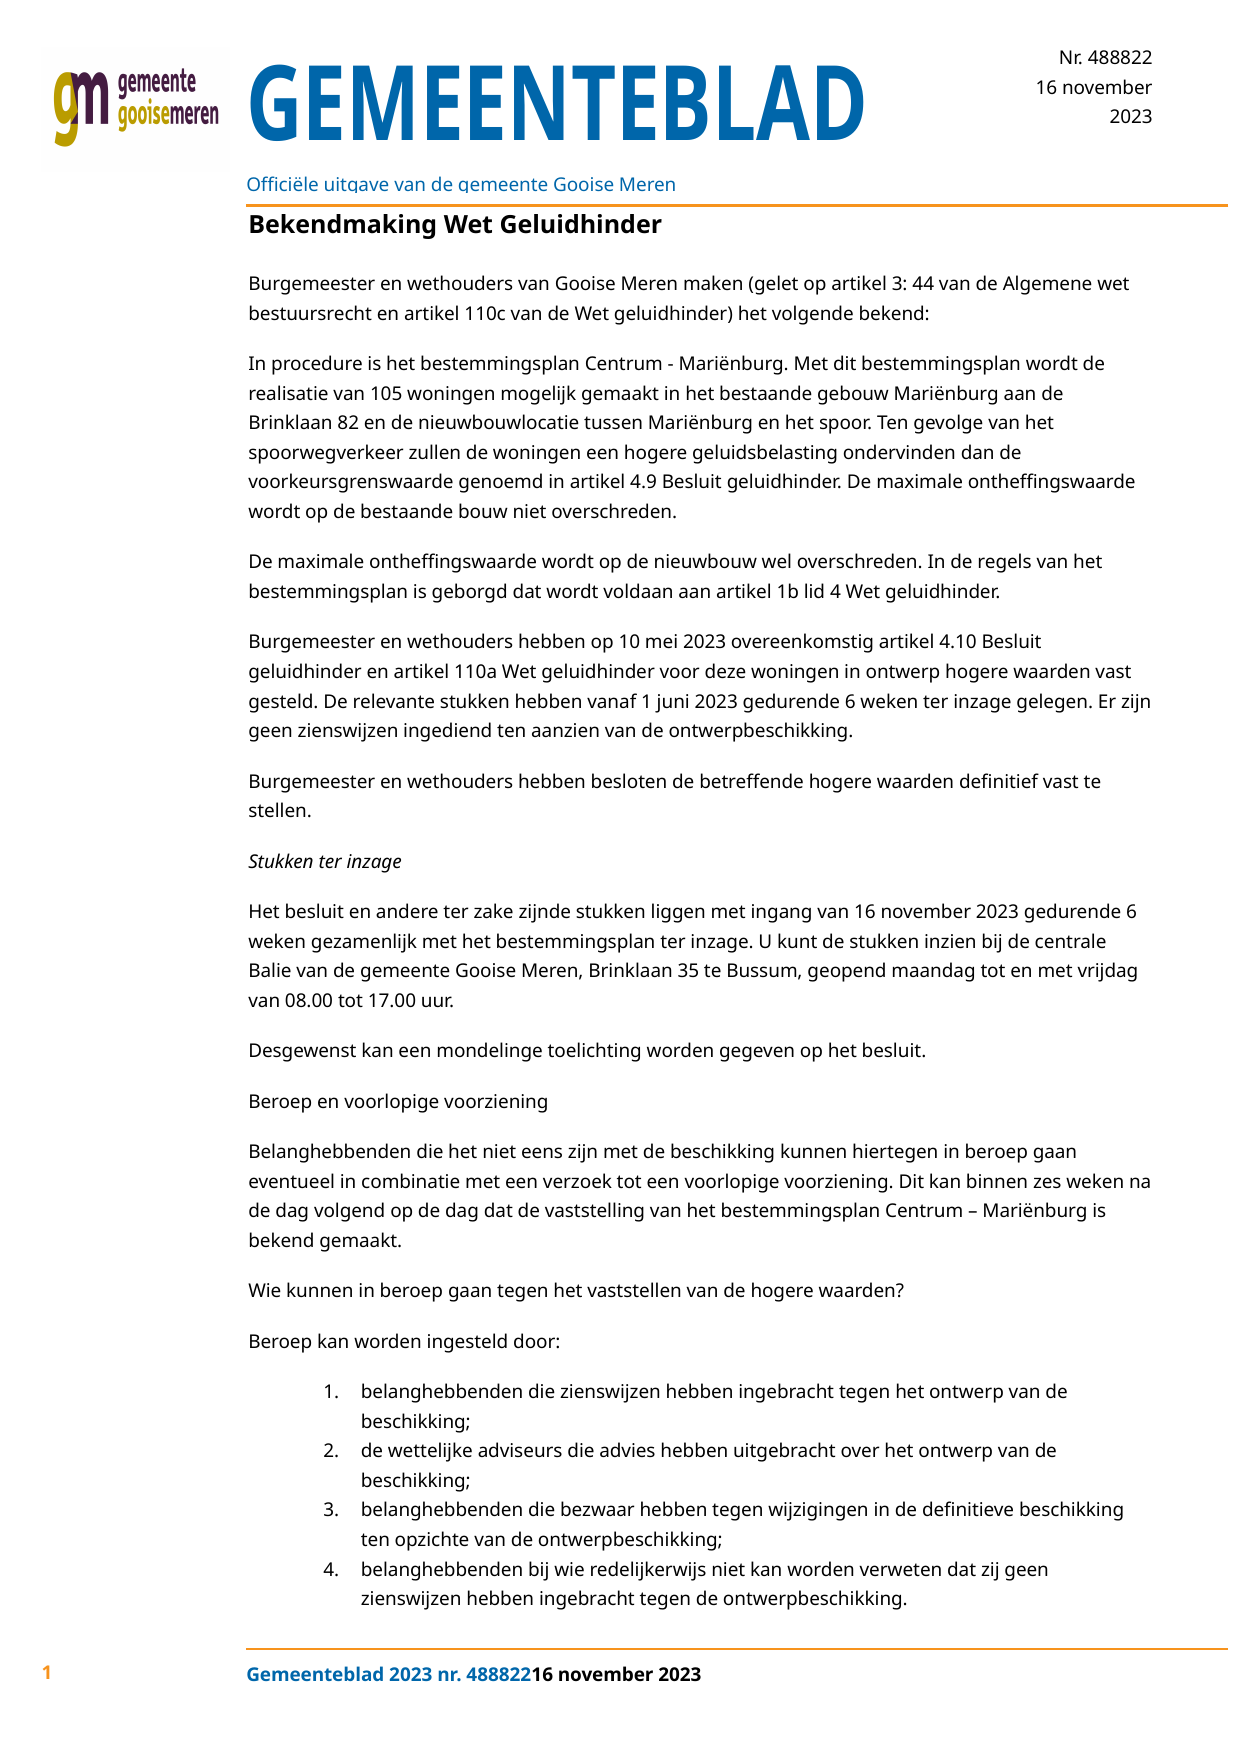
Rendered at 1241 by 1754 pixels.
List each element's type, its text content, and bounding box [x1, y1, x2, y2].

text Belanghebbenden die het niet eens zijn met de beschikking kunnen hiertegen in beroep gaan eventueel in combinatie met een verzoek tot een voorlopige voorziening. Dit kan binnen zes weken na de dag volgend op de dag dat de vaststelling van het bestemmingsplan Centrum – Mariënburg is bekend gemaakt. [248, 1138, 1152, 1253]
text Burgemeester en wethouders hebben op 10 mei 2023 overeenkomstig artikel 4.10 Besluit geluidhinder en artikel 110a Wet geluidhinder voor deze woningen in ontwerp hogere waarden vast gesteld. De relevante stukken hebben vanaf 1 juni 2023 gedurende 6 weken ter inzage gelegen. Er zijn geen zienswijzen ingediend ten aanzien van de ontwerpbeschikking. [248, 629, 1152, 743]
picture [41, 47, 231, 172]
list belanghebbenden die zienswijzen hebben ingebracht tegen het ontwerp van de beschikking; [323, 1378, 1152, 1433]
text Bekendmaking Wet Geluidhinder [248, 207, 1152, 241]
text Desgewenst kan een mondelinge toelichting worden gegeven op het besluit. [248, 1037, 1152, 1063]
text Beroep en voorlopige voorziening [248, 1088, 1152, 1113]
text Beroep kan worden ingesteld door: [248, 1328, 1152, 1353]
list belanghebbenden bij wie redelijkerwijs niet kan worden verweten dat zij geen zienswijzen hebben ingebracht tegen de ontwerpbeschikking. [323, 1556, 1152, 1611]
text Burgemeester en wethouders van Gooise Meren maken (gelet op artikel 3: 44 van de Algemene wet bestuursrecht en artikel 110c van de Wet geluidhinder) het volgende bekend: [248, 270, 1152, 326]
text In procedure is het bestemmingsplan Centrum - Mariënburg. Met dit bestemmingsplan wordt de realisatie van 105 woningen mogelijk gemaakt in het bestaande gebouw Mariënburg aan de Brinklaan 82 en de nieuwbouwlocatie tussen Mariënburg en het spoor. Ten gevolge van het spoorwegverkeer zullen de woningen een hogere geluidsbelasting ondervinden dan de voorkeursgrenswaarde genoemd in artikel 4.9 Besluit geluidhinder. De maximale ontheffingswaarde wordt op de bestaande bouw niet overschreden. [248, 350, 1152, 524]
text Stukken ter inzage [248, 848, 1152, 873]
text Burgemeester en wethouders hebben besloten de betreffende hogere waarden definitief vast te stellen. [248, 768, 1152, 823]
text Wie kunnen in beroep gaan tegen het vaststellen van de hogere waarden? [248, 1277, 1152, 1303]
list de wettelijke adviseurs die advies hebben uitgebracht over het ontwerp van de beschikking; [323, 1437, 1152, 1493]
text De maximale ontheffingswaarde wordt op de nieuwbouw wel overschreden. In de regels van het bestemmingsplan is geborgd dat wordt voldaan aan artikel 1b lid 4 Wet geluidhinder. [248, 549, 1152, 604]
text Het besluit en andere ter zake zijnde stukken liggen met ingang van 16 november 2023 gedurende 6 weken gezamenlijk met het bestemmingsplan ter inzage. U kunt de stukken inzien bij de centrale Balie van de gemeente Gooise Meren, Brinklaan 35 te Bussum, geopend maandag tot en met vrijdag van 08.00 tot 17.00 uur. [248, 898, 1152, 1013]
list belanghebbenden die bezwaar hebben tegen wijzigingen in de definitieve beschikking ten opzichte van de ontwerpbeschikking; [323, 1497, 1152, 1552]
